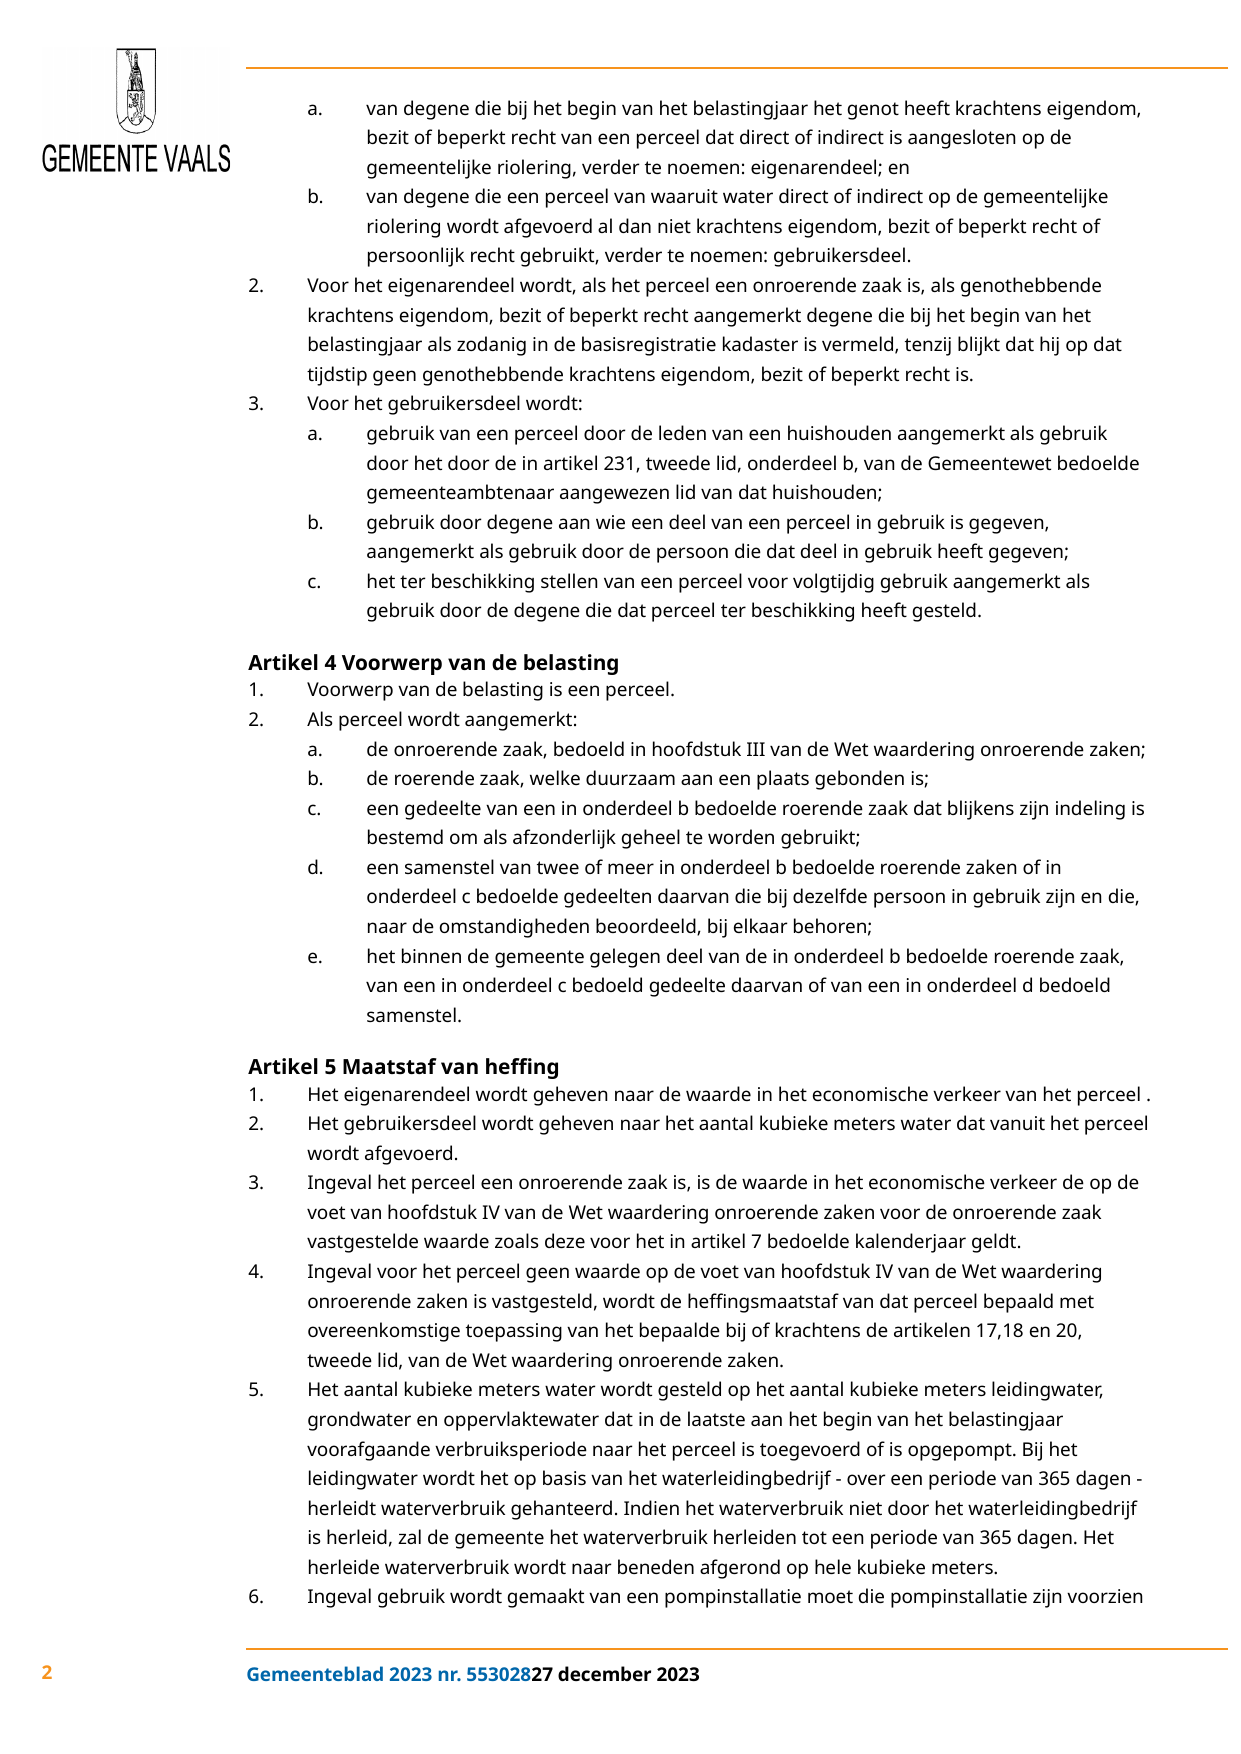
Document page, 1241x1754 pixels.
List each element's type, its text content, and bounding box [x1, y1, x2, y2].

picture [41, 47, 231, 172]
list Voor het eigenarendeel wordt, als het perceel een onroerende zaak is, als genothebbende krachtens eigendom, bezit of beperkt recht aangemerkt degene die bij het begin van het belastingjaar als zodanig in de basisregistratie kadaster is vermeld, tenzij blijkt dat hij op dat tijdstip geen genothebbende krachtens eigendom, bezit of beperkt recht is. [248, 272, 1152, 387]
list een samenstel van twee of meer in onderdeel b bedoelde roerende zaken of in onderdeel c bedoelde gedeelten daarvan die bij dezelfde persoon in gebruik zijn en die, naar de omstandigheden beoordeeld, bij elkaar behoren; [307, 854, 1152, 939]
list Het gebruikersdeel wordt geheven naar het aantal kubieke meters water dat vanuit het perceel wordt afgevoerd. [248, 1110, 1152, 1166]
list Ingeval voor het perceel geen waarde op de voet van hoofdstuk IV van de Wet waardering onroerende zaken is vastgesteld, wordt de heffingsmaatstaf van dat perceel bepaald met overeenkomstige toepassing van het bepaalde bij of krachtens de artikelen 17,18 en 20, tweede lid, van de Wet waardering onroerende zaken. [248, 1258, 1152, 1373]
list van degene die een perceel van waaruit water direct of indirect op de gemeentelijke riolering wordt afgevoerd al dan niet krachtens eigendom, bezit of beperkt recht of persoonlijk recht gebruikt, verder te noemen: gebruikersdeel. [307, 183, 1152, 268]
list Als perceel wordt aangemerkt: [248, 706, 1152, 732]
list Ingeval gebruik wordt gemaakt van een pompinstallatie moet die pompinstallatie zijn voorzien [248, 1584, 1152, 1609]
list de onroerende zaak, bedoeld in hoofdstuk III van de Wet waardering onroerende zaken; [307, 736, 1152, 761]
list Het aantal kubieke meters water wordt gesteld op het aantal kubieke meters leidingwater, grondwater en oppervlaktewater dat in de laatste aan het begin van het belastingjaar voorafgaande verbruiksperiode naar het perceel is toegevoerd of is opgepompt. Bij het leidingwater wordt het op basis van het waterleidingbedrijf - over een periode van 365 dagen - herleidt waterverbruik gehanteerd. Indien het waterverbruik niet door het waterleidingbedrijf is herleid, zal de gemeente het waterverbruik herleiden tot een periode van 365 dagen. Het herleide waterverbruik wordt naar beneden afgerond op hele kubieke meters. [248, 1377, 1152, 1580]
list het binnen de gemeente gelegen deel van de in onderdeel b bedoelde roerende zaak, van een in onderdeel c bedoeld gedeelte daarvan of van een in onderdeel d bedoeld samenstel. [307, 943, 1152, 1028]
text Artikel 4 Voorwerp van de belasting [248, 648, 1152, 677]
list een gedeelte van een in onderdeel b bedoelde roerende zaak dat blijkens zijn indeling is bestemd om als afzonderlijk geheel te worden gebruikt; [307, 795, 1152, 850]
list Ingeval het perceel een onroerende zaak is, is de waarde in het economische verkeer de op de voet van hoofdstuk IV van de Wet waardering onroerende zaken voor de onroerende zaak vastgestelde waarde zoals deze voor het in artikel 7 bedoelde kalenderjaar geldt. [248, 1169, 1152, 1254]
list het ter beschikking stellen van een perceel voor volgtijdig gebruik aangemerkt als gebruik door de degene die dat perceel ter beschikking heeft gesteld. [307, 568, 1152, 623]
list de roerende zaak, welke duurzaam aan een plaats gebonden is; [307, 765, 1152, 791]
list Voor het gebruikersdeel wordt: [248, 391, 1152, 416]
list gebruik door degene aan wie een deel van een perceel in gebruik is gegeven, aangemerkt als gebruik door de persoon die dat deel in gebruik heeft gegeven; [307, 509, 1152, 564]
list gebruik van een perceel door de leden van een huishouden aangemerkt als gebruik door het door de in artikel 231, tweede lid, onderdeel b, van de Gemeentewet bedoelde gemeenteambtenaar aangewezen lid van dat huishouden; [307, 420, 1152, 505]
list Het eigenarendeel wordt geheven naar de waarde in het economische verkeer van het perceel . [248, 1081, 1152, 1107]
text Artikel 5 Maatstaf van heffing [248, 1052, 1152, 1081]
list Voorwerp van de belasting is een perceel. [248, 677, 1152, 702]
list van degene die bij het begin van het belastingjaar het genot heeft krachtens eigendom, bezit of beperkt recht van een perceel dat direct of indirect is aangesloten op de gemeentelijke riolering, verder te noemen: eigenarendeel; en [307, 95, 1152, 180]
